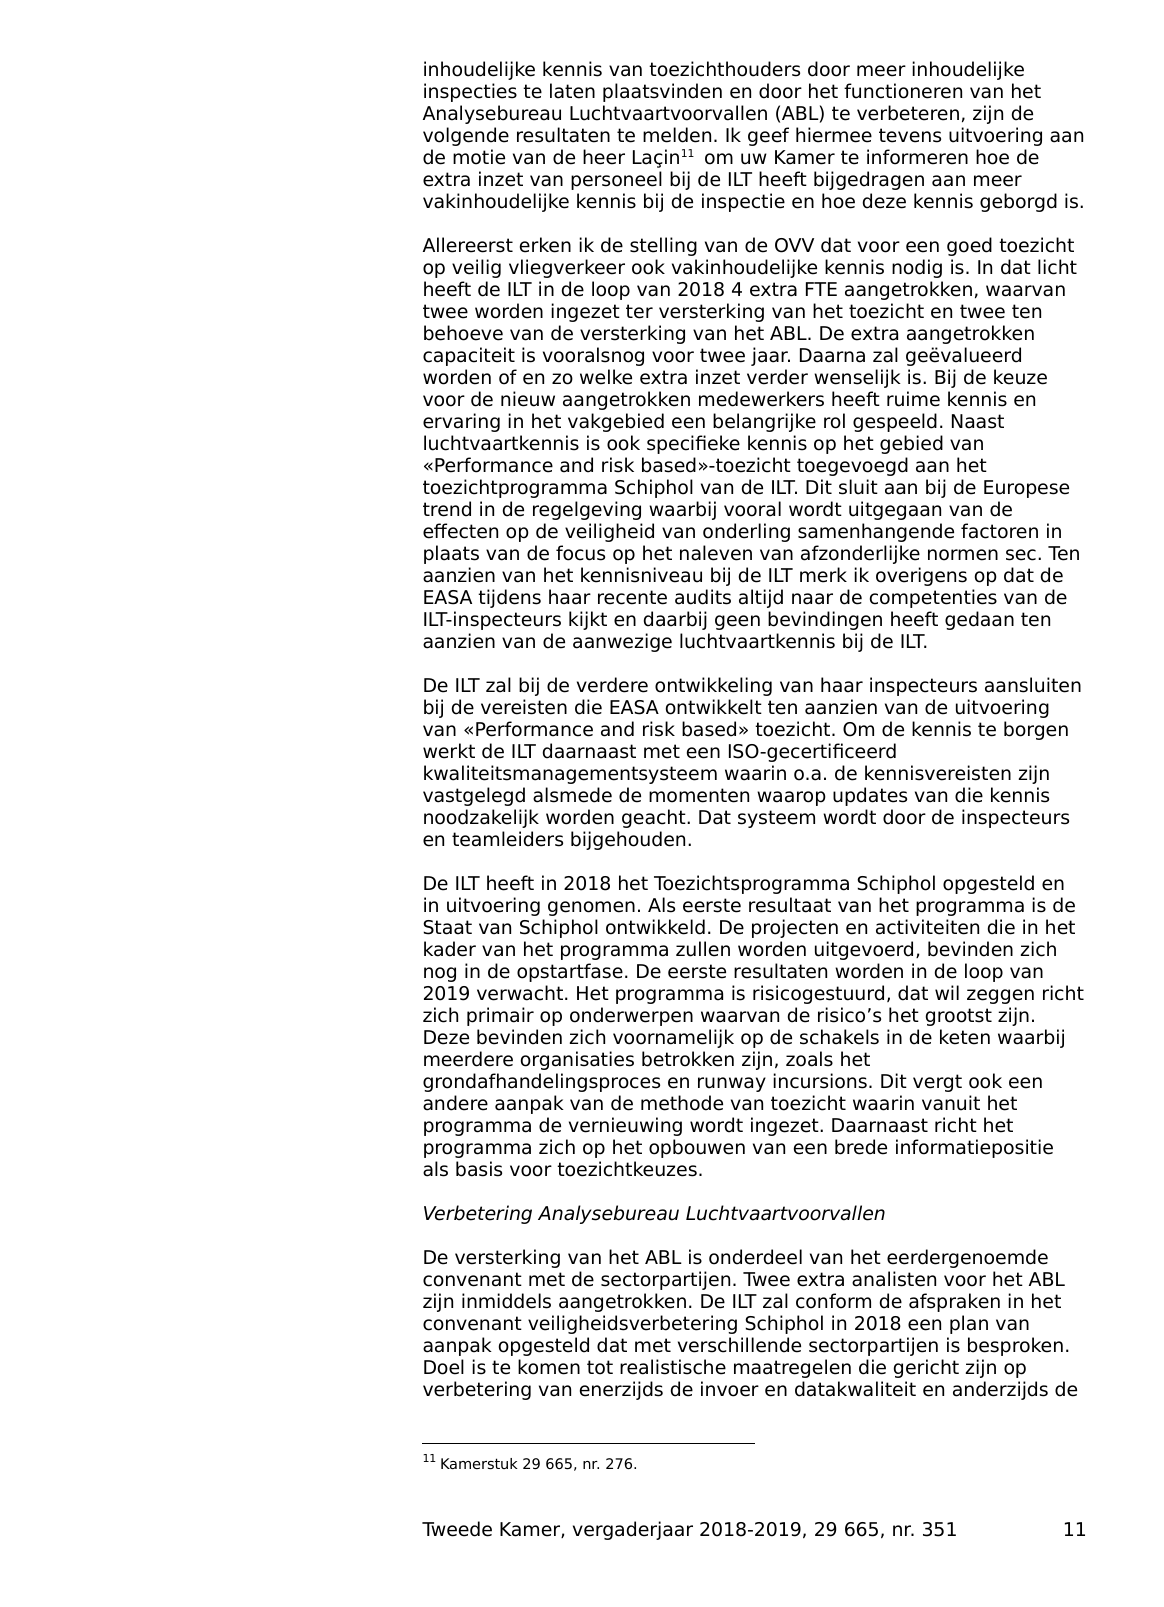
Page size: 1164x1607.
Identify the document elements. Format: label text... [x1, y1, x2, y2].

text De ILT zal bij de verdere ontwikkeling van haar inspecteurs aansluiten bij de vereisten die EASA ontwikkelt ten aanzien van de uitvoering van «Performance and risk based» toezicht. Om de kennis te borgen werkt de ILT daarnaast met een ISO-gecertificeerd kwaliteitsmanagementsysteem waarin o.a. de kennisvereisten zijn vastgelegd alsmede de momenten waarop updates van die kennis noodzakelijk worden geacht. Dat systeem wordt door de inspecteurs en teamleiders bijgehouden. [422, 675, 1087, 851]
text Kamerstuk 29 665, nr. 276. [422, 1452, 1087, 1474]
text De ILT heeft in 2018 het Toezichtsprogramma Schiphol opgesteld en in uitvoering genomen. Als eerste resultaat van het programma is de Staat van Schiphol ontwikkeld. De projecten en activiteiten die in het kader van het programma zullen worden uitgevoerd, bevinden zich nog in de opstartfase. De eerste resultaten worden in de loop van 2019 verwacht. Het programma is risicogestuurd, dat wil zeggen richt zich primair op onderwerpen waarvan de risico’s het grootst zijn. Deze bevinden zich voornamelijk op de schakels in de keten waarbij meerdere organisaties betrokken zijn, zoals het grondafhandelingsproces en runway incursions. Dit vergt ook een andere aanpak van de methode van toezicht waarin vanuit het programma de vernieuwing wordt ingezet. Daarnaast richt het programma zich op het opbouwen van een brede informatiepositie als basis voor toezichtkeuzes. [422, 873, 1087, 1181]
text De versterking van het ABL is onderdeel van het eerdergenoemde convenant met de sectorpartijen. Twee extra analisten voor het ABL zijn inmiddels aangetrokken. De ILT zal conform de afspraken in het convenant veiligheidsverbetering Schiphol in 2018 een plan van aanpak opgesteld dat met verschillende sectorpartijen is besproken. Doel is te komen tot realistische maatregelen die gericht zijn op verbetering van enerzijds de invoer en datakwaliteit en anderzijds de [422, 1247, 1087, 1401]
text inhoudelijke kennis van toezichthouders door meer inhoudelijke inspecties te laten plaatsvinden en door het functioneren van het Analysebureau Luchtvaartvoorvallen (ABL) te verbeteren, zijn de volgende resultaten te melden. Ik geef hiermee tevens uitvoering aan de motie van de heer Laçin om uw Kamer te informeren hoe de extra inzet van personeel bij de ILT heeft bijgedragen aan meer vakinhoudelijke kennis bij de inspectie en hoe deze kennis geborgd is. [422, 59, 1087, 213]
text Allereerst erken ik de stelling van de OVV dat voor een goed toezicht op veilig vliegverkeer ook vakinhoudelijke kennis nodig is. In dat licht heeft de ILT in de loop van 2018 4 extra FTE aangetrokken, waarvan twee worden ingezet ter versterking van het toezicht en twee ten behoeve van de versterking van het ABL. De extra aangetrokken capaciteit is vooralsnog voor twee jaar. Daarna zal geëvalueerd worden of en zo welke extra inzet verder wenselijk is. Bij de keuze voor de nieuw aangetrokken medewerkers heeft ruime kennis en ervaring in het vakgebied een belangrijke rol gespeeld. Naast luchtvaartkennis is ook specifieke kennis op het gebied van «Performance and risk based»-toezicht toegevoegd aan het toezichtprogramma Schiphol van de ILT. Dit sluit aan bij de Europese trend in de regelgeving waarbij vooral wordt uitgegaan van de effecten op de veiligheid van onderling samenhangende factoren in plaats van de focus op het naleven van afzonderlijke normen sec. Ten aanzien van het kennisniveau bij de ILT merk ik overigens op dat de EASA tijdens haar recente audits altijd naar de competenties van de ILT-inspecteurs kijkt en daarbij geen bevindingen heeft gedaan ten aanzien van de aanwezige luchtvaartkennis bij de ILT. [422, 235, 1087, 653]
subtitle Verbetering Analysebureau Luchtvaartvoorvallen [422, 1203, 1087, 1225]
